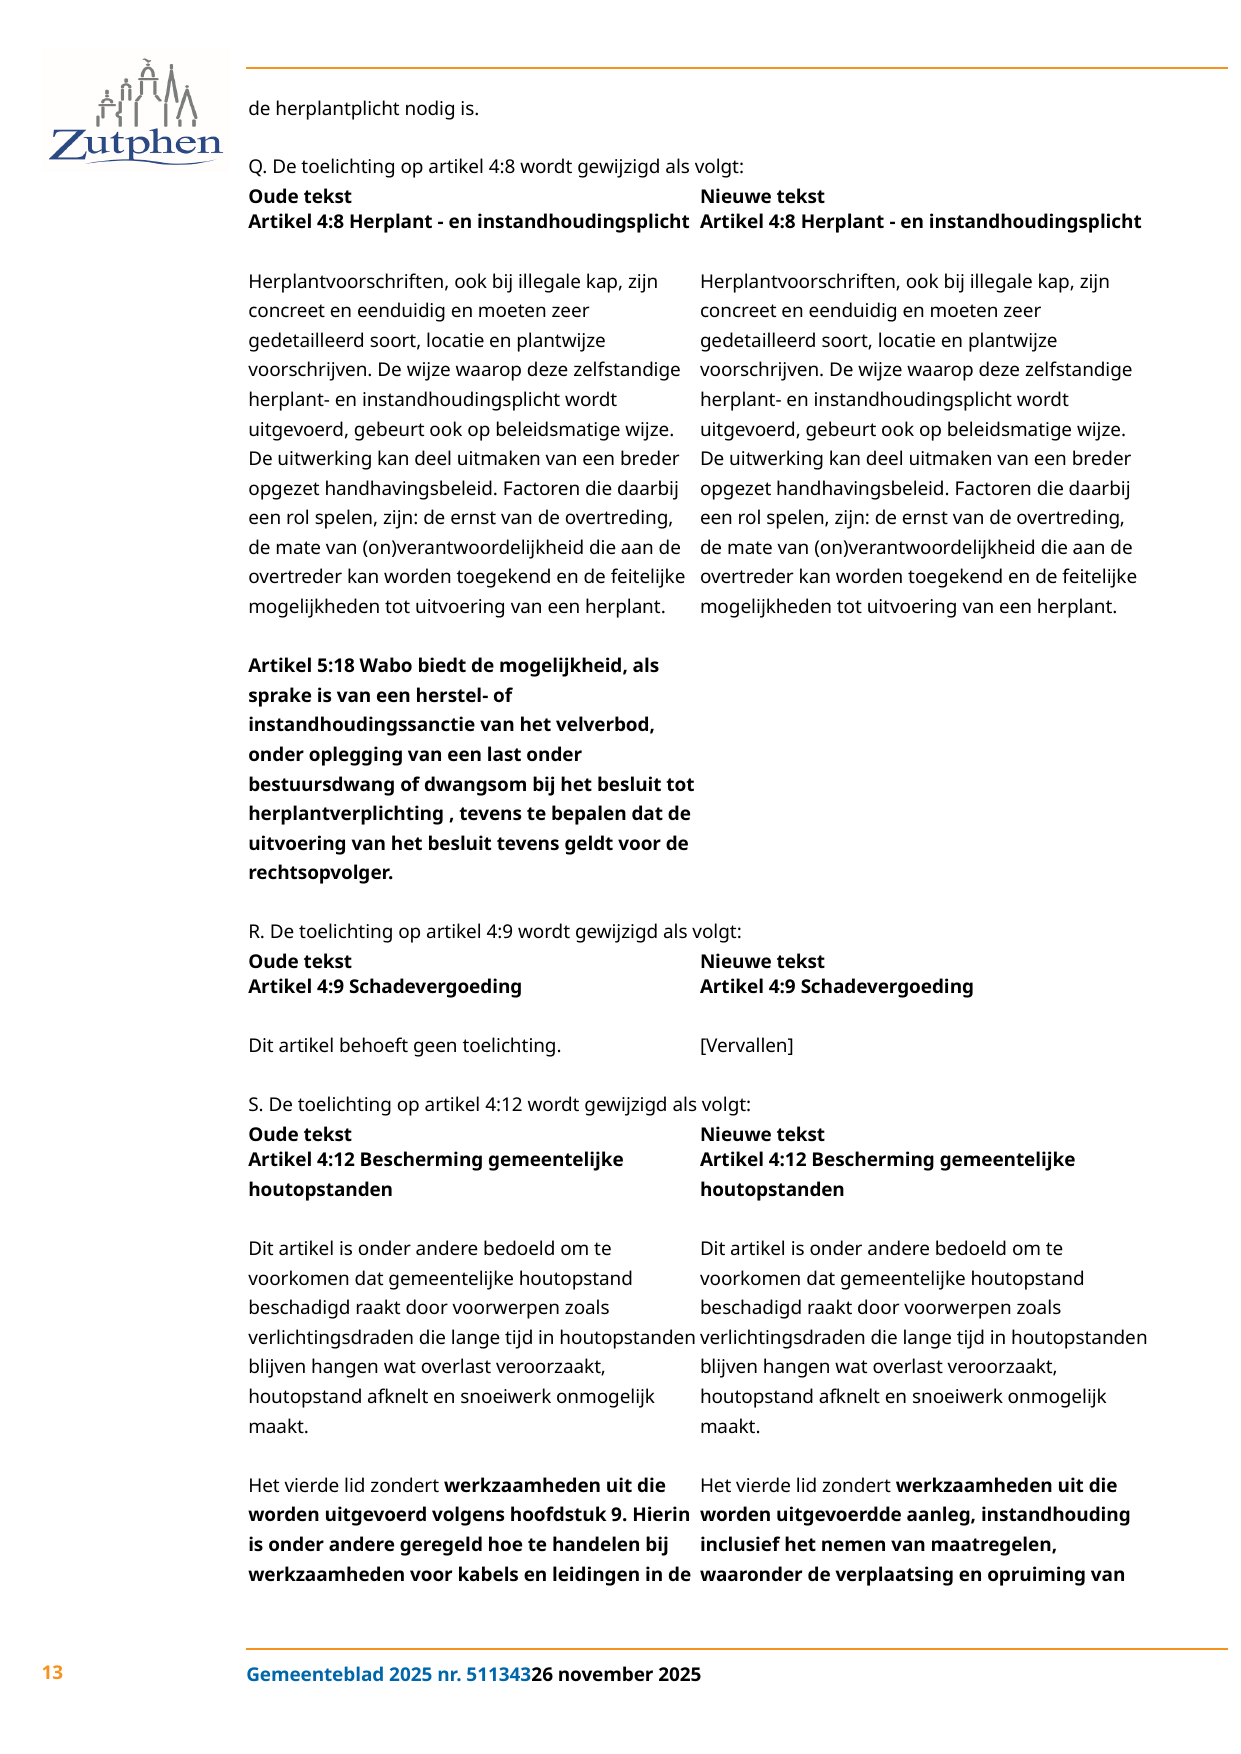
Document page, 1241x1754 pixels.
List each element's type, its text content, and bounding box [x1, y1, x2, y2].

table_header Oude tekst [248, 1121, 700, 1147]
table_header Oude tekst [248, 183, 700, 209]
table_cell [700, 95, 1152, 121]
table_cell de herplantplicht nodig is. [248, 95, 700, 121]
picture [41, 47, 231, 172]
table_cell Artikel 4:8 Herplant - en instandhoudingsplicht Herplantvoorschriften, ook bij illegale kap, zijn concreet en eenduidig en moeten zeer gedetailleerd soort, locatie en plantwijze voorschrijven. De wijze waarop deze zelfstandige herplant- en instandhoudingsplicht wordt uitgevoerd, gebeurt ook op beleidsmatige wijze. De uitwerking kan deel uitmaken van een breder opgezet handhavingsbeleid. Factoren die daarbij een rol spelen, zijn: de ernst van de overtreding, de mate van (on)verantwoordelijkheid die aan de overtreder kan worden toegekend en de feitelijke mogelijkheden tot uitvoering van een herplant. [700, 209, 1152, 885]
table_header Oude tekst [248, 948, 700, 973]
table_cell Artikel 4:9 Schadevergoeding Dit artikel behoeft geen toelichting. [248, 974, 700, 1058]
table_cell Artikel 4:12 Bescherming gemeentelijke houtopstanden Dit artikel is onder andere bedoeld om te voorkomen dat gemeentelijke houtopstand beschadigd raakt door voorwerpen zoals verlichtingsdraden die lange tijd in houtopstanden blijven hangen wat overlast veroorzaakt, houtopstand afknelt en snoeiwerk onmogelijk maakt. Het vierde lid zondert werkzaamheden uit die worden uitgevoerdde aanleg, instandhouding inclusief het nemen van maatregelen, waaronder de verplaatsing en opruiming van [700, 1147, 1152, 1587]
text R. De toelichting op artikel 4:9 wordt gewijzigd als volgt: [248, 918, 1152, 944]
table_cell Artikel 4:8 Herplant - en instandhoudingsplicht Herplantvoorschriften, ook bij illegale kap, zijn concreet en eenduidig en moeten zeer gedetailleerd soort, locatie en plantwijze voorschrijven. De wijze waarop deze zelfstandige herplant- en instandhoudingsplicht wordt uitgevoerd, gebeurt ook op beleidsmatige wijze. De uitwerking kan deel uitmaken van een breder opgezet handhavingsbeleid. Factoren die daarbij een rol spelen, zijn: de ernst van de overtreding, de mate van (on)verantwoordelijkheid die aan de overtreder kan worden toegekend en de feitelijke mogelijkheden tot uitvoering van een herplant. Artikel 5:18 Wabo biedt de mogelijkheid, als sprake is van een herstel- of instandhoudingssanctie van het velverbod, onder oplegging van een last onder bestuursdwang of dwangsom bij het besluit tot herplantverplichting , tevens te bepalen dat de uitvoering van het besluit tevens geldt voor de rechtsopvolger. [248, 209, 700, 885]
text Q. De toelichting op artikel 4:8 wordt gewijzigd als volgt: [248, 153, 1152, 179]
table_cell Artikel 4:12 Bescherming gemeentelijke houtopstanden Dit artikel is onder andere bedoeld om te voorkomen dat gemeentelijke houtopstand beschadigd raakt door voorwerpen zoals verlichtingsdraden die lange tijd in houtopstanden blijven hangen wat overlast veroorzaakt, houtopstand afknelt en snoeiwerk onmogelijk maakt. Het vierde lid zondert werkzaamheden uit die worden uitgevoerd volgens hoofdstuk 9. Hierin is onder andere geregeld hoe te handelen bij werkzaamheden voor kabels en leidingen in de [248, 1147, 700, 1587]
table_header Nieuwe tekst [700, 1121, 1152, 1147]
table_header Nieuwe tekst [700, 183, 1152, 209]
text S. De toelichting op artikel 4:12 wordt gewijzigd als volgt: [248, 1091, 1152, 1117]
table_cell Artikel 4:9 Schadevergoeding [Vervallen] [700, 974, 1152, 1058]
table_header Nieuwe tekst [700, 948, 1152, 973]
